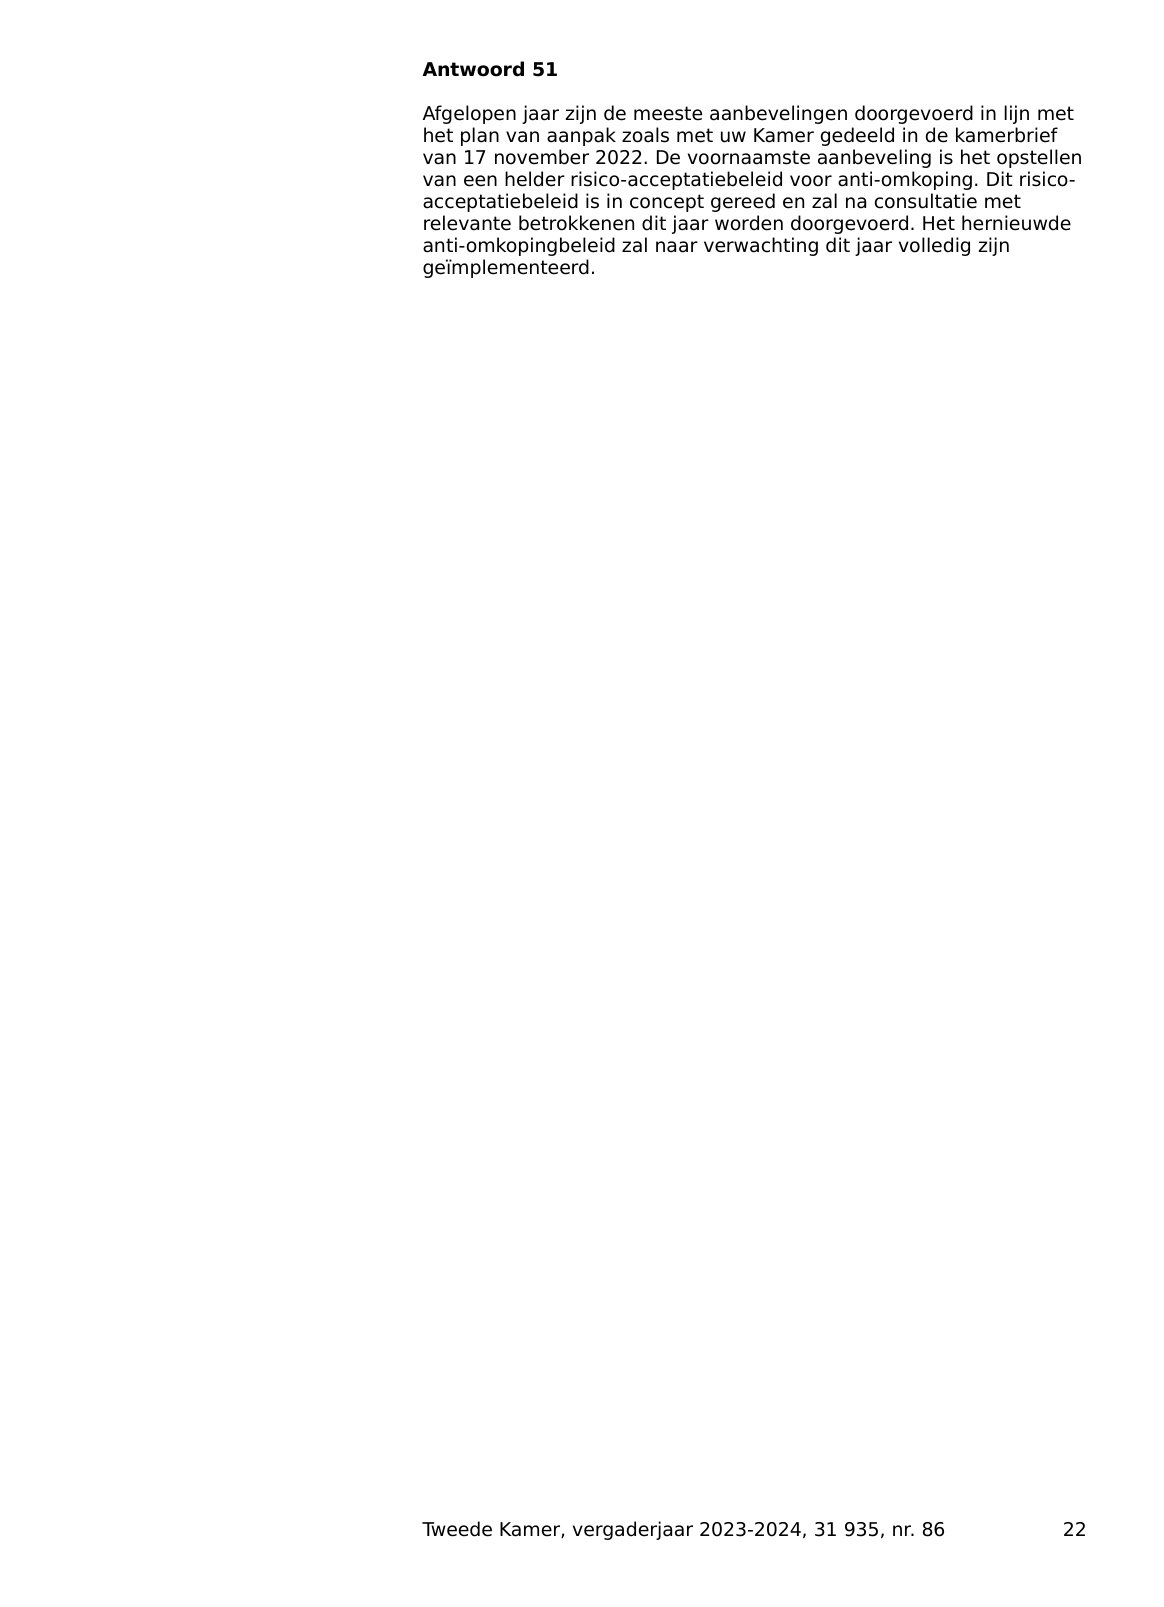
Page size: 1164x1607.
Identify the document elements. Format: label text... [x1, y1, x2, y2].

text Afgelopen jaar zijn de meeste aanbevelingen doorgevoerd in lijn met het plan van aanpak zoals met uw Kamer gedeeld in de kamerbrief van 17 november 2022. De voornaamste aanbeveling is het opstellen van een helder risico-acceptatiebeleid voor anti-omkoping. Dit risico-acceptatiebeleid is in concept gereed en zal na consultatie met relevante betrokkenen dit jaar worden doorgevoerd. Het hernieuwde anti-omkopingbeleid zal naar verwachting dit jaar volledig zijn geïmplementeerd. [422, 103, 1087, 279]
subtitle Antwoord 51 [422, 59, 1087, 81]
